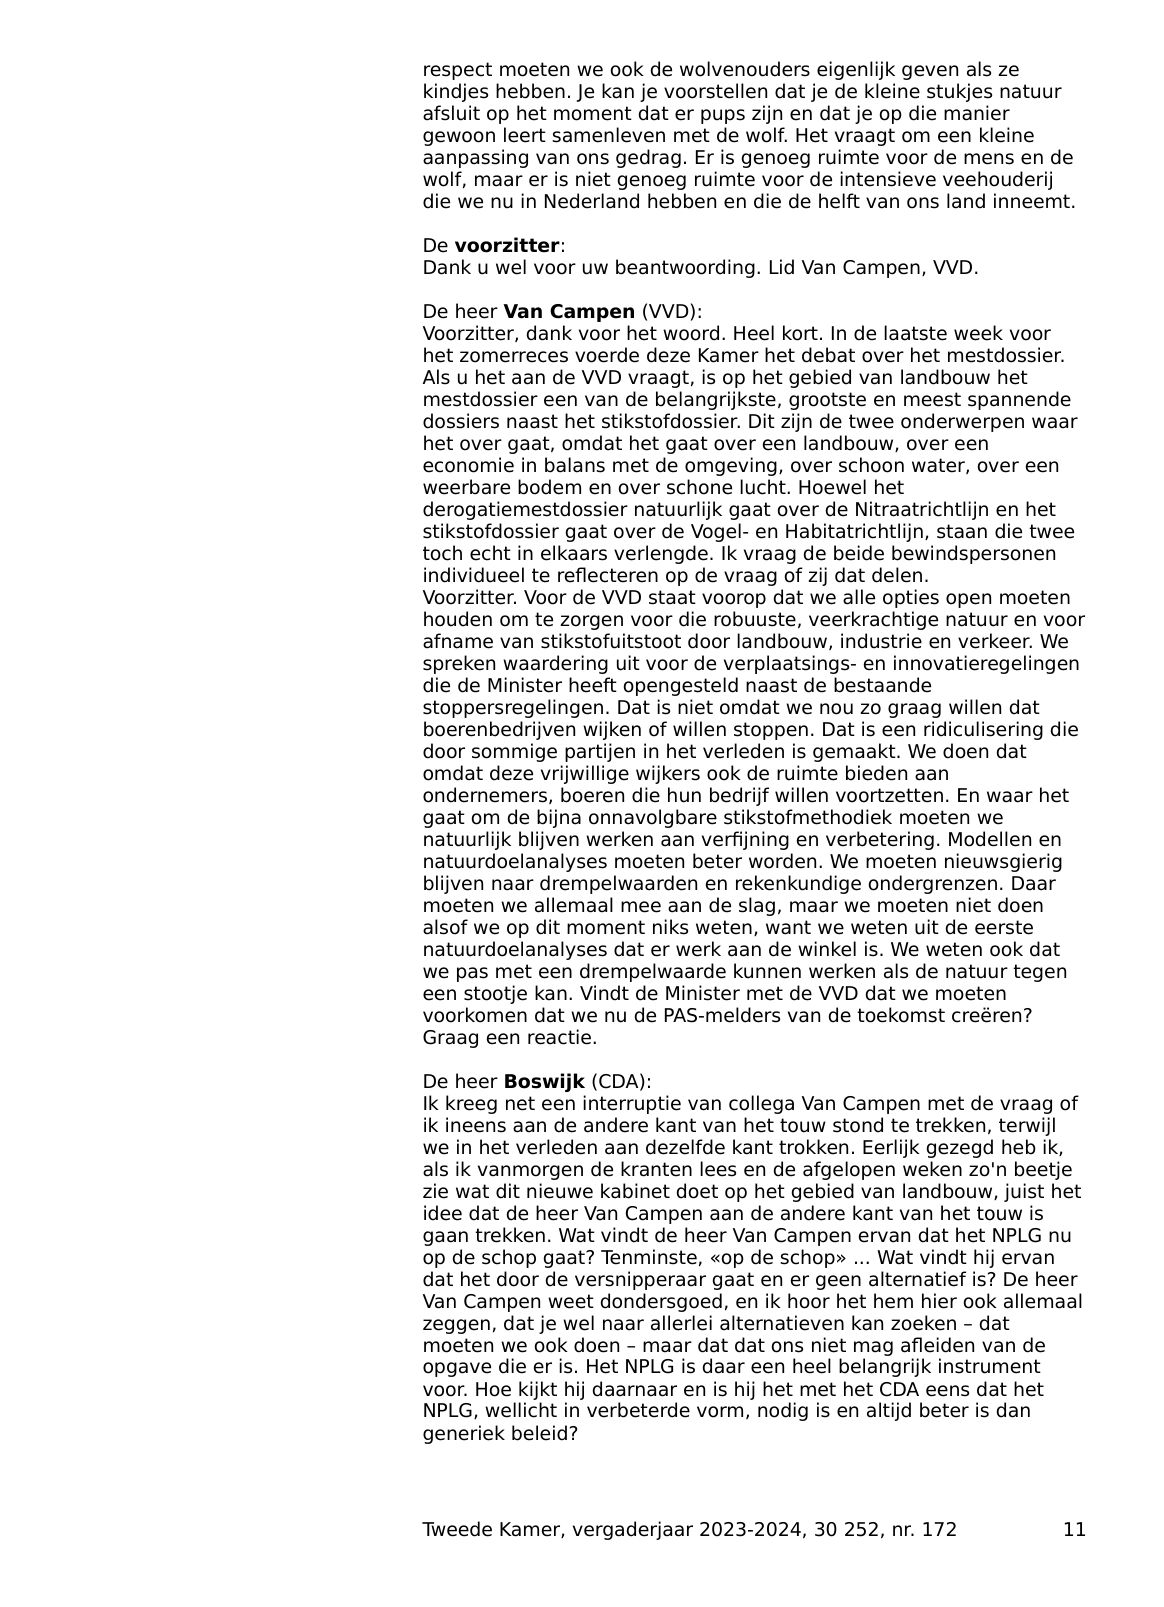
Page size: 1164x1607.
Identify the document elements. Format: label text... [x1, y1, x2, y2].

text Ik kreeg net een interruptie van collega Van Campen met de vraag of ik ineens aan de andere kant van het touw stond te trekken, terwijl we in het verleden aan dezelfde kant trokken. Eerlijk gezegd heb ik, als ik vanmorgen de kranten lees en de afgelopen weken zo'n beetje zie wat dit nieuwe kabinet doet op het gebied van landbouw, juist het idee dat de heer Van Campen aan de andere kant van het touw is gaan trekken. Wat vindt de heer Van Campen ervan dat het NPLG nu op de schop gaat? Tenminste, «op de schop» ... Wat vindt hij ervan dat het door de versnipperaar gaat en er geen alternatief is? De heer Van Campen weet dondersgoed, en ik hoor het hem hier ook allemaal zeggen, dat je wel naar allerlei alternatieven kan zoeken – dat moeten we ook doen – maar dat dat ons niet mag afleiden van de opgave die er is. Het NPLG is daar een heel belangrijk instrument voor. Hoe kijkt hij daarnaar en is hij het met het CDA eens dat het NPLG, wellicht in verbeterde vorm, nodig is en altijd beter is dan generiek beleid? [422, 1093, 1087, 1444]
text respect moeten we ook de wolvenouders eigenlijk geven als ze kindjes hebben. Je kan je voorstellen dat je de kleine stukjes natuur afsluit op het moment dat er pups zijn en dat je op die manier gewoon leert samenleven met de wolf. Het vraagt om een kleine aanpassing van ons gedrag. Er is genoeg ruimte voor de mens en de wolf, maar er is niet genoeg ruimte voor de intensieve veehouderij die we nu in Nederland hebben en die de helft van ons land inneemt. [422, 59, 1087, 213]
text De heer Boswijk (CDA): [422, 1071, 1087, 1093]
text Voorzitter, dank voor het woord. Heel kort. In de laatste week voor het zomerreces voerde deze Kamer het debat over het mestdossier. Als u het aan de VVD vraagt, is op het gebied van landbouw het mestdossier een van de belangrijkste, grootste en meest spannende dossiers naast het stikstofdossier. Dit zijn de twee onderwerpen waar het over gaat, omdat het gaat over een landbouw, over een economie in balans met de omgeving, over schoon water, over een weerbare bodem en over schone lucht. Hoewel het derogatiemestdossier natuurlijk gaat over de Nitraatrichtlijn en het stikstofdossier gaat over de Vogel- en Habitatrichtlijn, staan die twee toch echt in elkaars verlengde. Ik vraag de beide bewindspersonen individueel te reflecteren op de vraag of zij dat delen. [422, 323, 1087, 587]
text De voorzitter: [422, 235, 1087, 257]
text Dank u wel voor uw beantwoording. Lid Van Campen, VVD. [422, 257, 1087, 279]
text De heer Van Campen (VVD): [422, 301, 1087, 323]
text Voorzitter. Voor de VVD staat voorop dat we alle opties open moeten houden om te zorgen voor die robuuste, veerkrachtige natuur en voor afname van stikstofuitstoot door landbouw, industrie en verkeer. We spreken waardering uit voor de verplaatsings- en innovatieregelingen die de Minister heeft opengesteld naast de bestaande stoppersregelingen. Dat is niet omdat we nou zo graag willen dat boerenbedrijven wijken of willen stoppen. Dat is een ridiculisering die door sommige partijen in het verleden is gemaakt. We doen dat omdat deze vrijwillige wijkers ook de ruimte bieden aan ondernemers, boeren die hun bedrijf willen voortzetten. En waar het gaat om de bijna onnavolgbare stikstofmethodiek moeten we natuurlijk blijven werken aan verfijning en verbetering. Modellen en natuurdoelanalyses moeten beter worden. We moeten nieuwsgierig blijven naar drempelwaarden en rekenkundige ondergrenzen. Daar moeten we allemaal mee aan de slag, maar we moeten niet doen alsof we op dit moment niks weten, want we weten uit de eerste natuurdoelanalyses dat er werk aan de winkel is. We weten ook dat we pas met een drempelwaarde kunnen werken als de natuur tegen een stootje kan. Vindt de Minister met de VVD dat we moeten voorkomen dat we nu de PAS-melders van de toekomst creëren? Graag een reactie. [422, 587, 1087, 1048]
